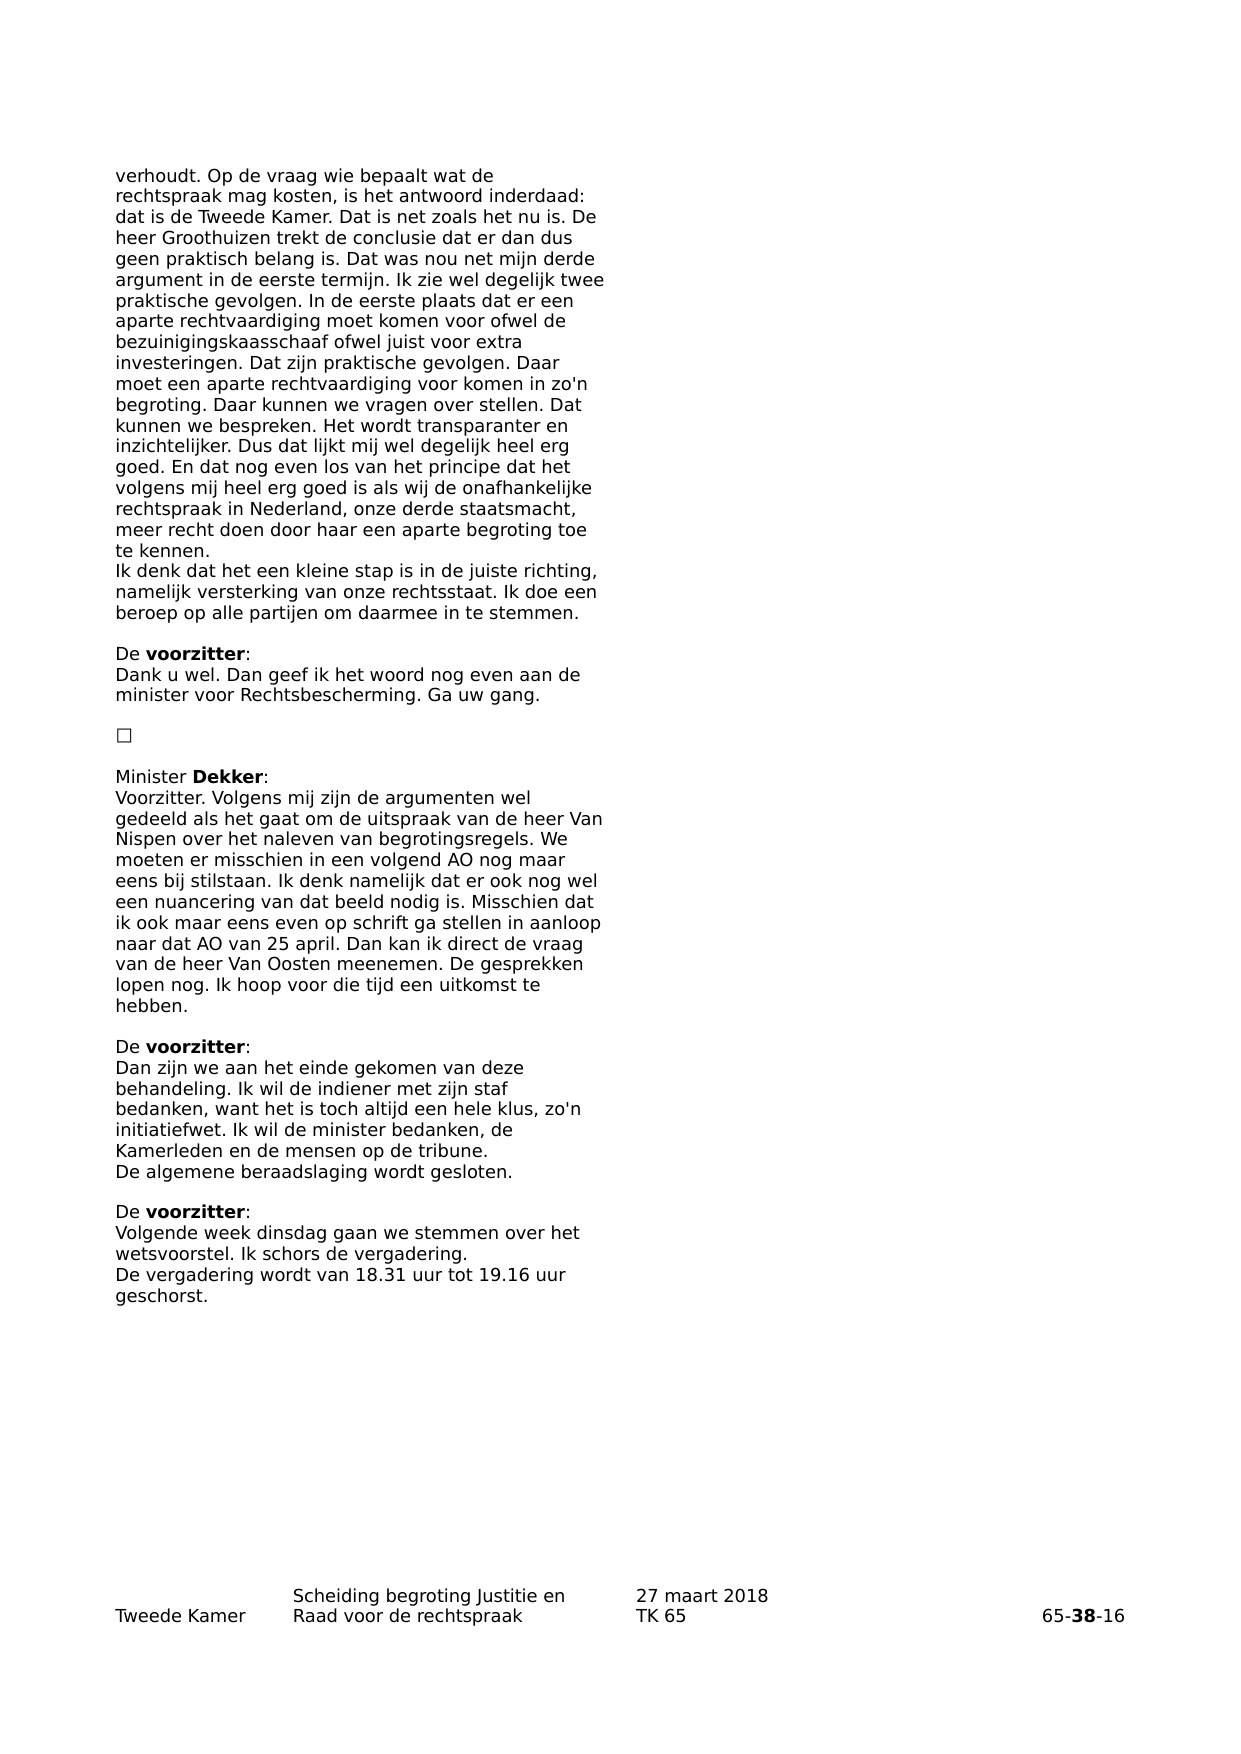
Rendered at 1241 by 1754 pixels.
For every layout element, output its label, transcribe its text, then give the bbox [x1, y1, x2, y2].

text Volgende week dinsdag gaan we stemmen over het wetsvoorstel. Ik schors de vergadering. [115, 1223, 605, 1265]
text De algemene beraadslaging wordt gesloten. [115, 1162, 605, 1182]
text De voorzitter: [115, 644, 605, 664]
text De voorzitter: [115, 1202, 605, 1223]
text verhoudt. Op de vraag wie bepaalt wat de rechtspraak mag kosten, is het antwoord inderdaad: dat is de Tweede Kamer. Dat is net zoals het nu is. De heer Groothuizen trekt de conclusie dat er dan dus geen praktisch belang is. Dat was nou net mijn derde argument in de eerste termijn. Ik zie wel degelijk twee praktische gevolgen. In de eerste plaats dat er een aparte rechtvaardiging moet komen voor ofwel de bezuinigingskaasschaaf ofwel juist voor extra investeringen. Dat zijn praktische gevolgen. Daar moet een aparte rechtvaardiging voor komen in zo'n begroting. Daar kunnen we vragen over stellen. Dat kunnen we bespreken. Het wordt transparanter en inzichtelijker. Dus dat lijkt mij wel degelijk heel erg goed. En dat nog even los van het principe dat het volgens mij heel erg goed is als wij de onafhankelijke rechtspraak in Nederland, onze derde staatsmacht, meer recht doen door haar een aparte begroting toe te kennen. [115, 165, 605, 561]
text Dank u wel. Dan geef ik het woord nog even aan de minister voor Rechtsbescherming. Ga uw gang. [115, 664, 605, 706]
text ⬜ [115, 726, 605, 747]
text Voorzitter. Volgens mij zijn de argumenten wel gedeeld als het gaat om de uitspraak van de heer Van Nispen over het naleven van begrotingsregels. We moeten er misschien in een volgend AO nog maar eens bij stilstaan. Ik denk namelijk dat er ook nog wel een nuancering van dat beeld nodig is. Misschien dat ik ook maar eens even op schrift ga stellen in aanloop naar dat AO van 25 april. Dan kan ik direct de vraag van de heer Van Oosten meenemen. De gesprekken lopen nog. Ik hoop voor die tijd een uitkomst te hebben. [115, 787, 605, 1017]
text Minister Dekker: [115, 767, 605, 787]
text De voorzitter: [115, 1037, 605, 1057]
text Ik denk dat het een kleine stap is in de juiste richting, namelijk versterking van onze rechtsstaat. Ik doe een beroep op alle partijen om daarmee in te stemmen. [115, 561, 605, 624]
text De vergadering wordt van 18.31 uur tot 19.16 uur geschorst. [115, 1265, 605, 1306]
text Dan zijn we aan het einde gekomen van deze behandeling. Ik wil de indiener met zijn staf bedanken, want het is toch altijd een hele klus, zo'n initiatiefwet. Ik wil de minister bedanken, de Kamerleden en de mensen op de tribune. [115, 1057, 605, 1162]
